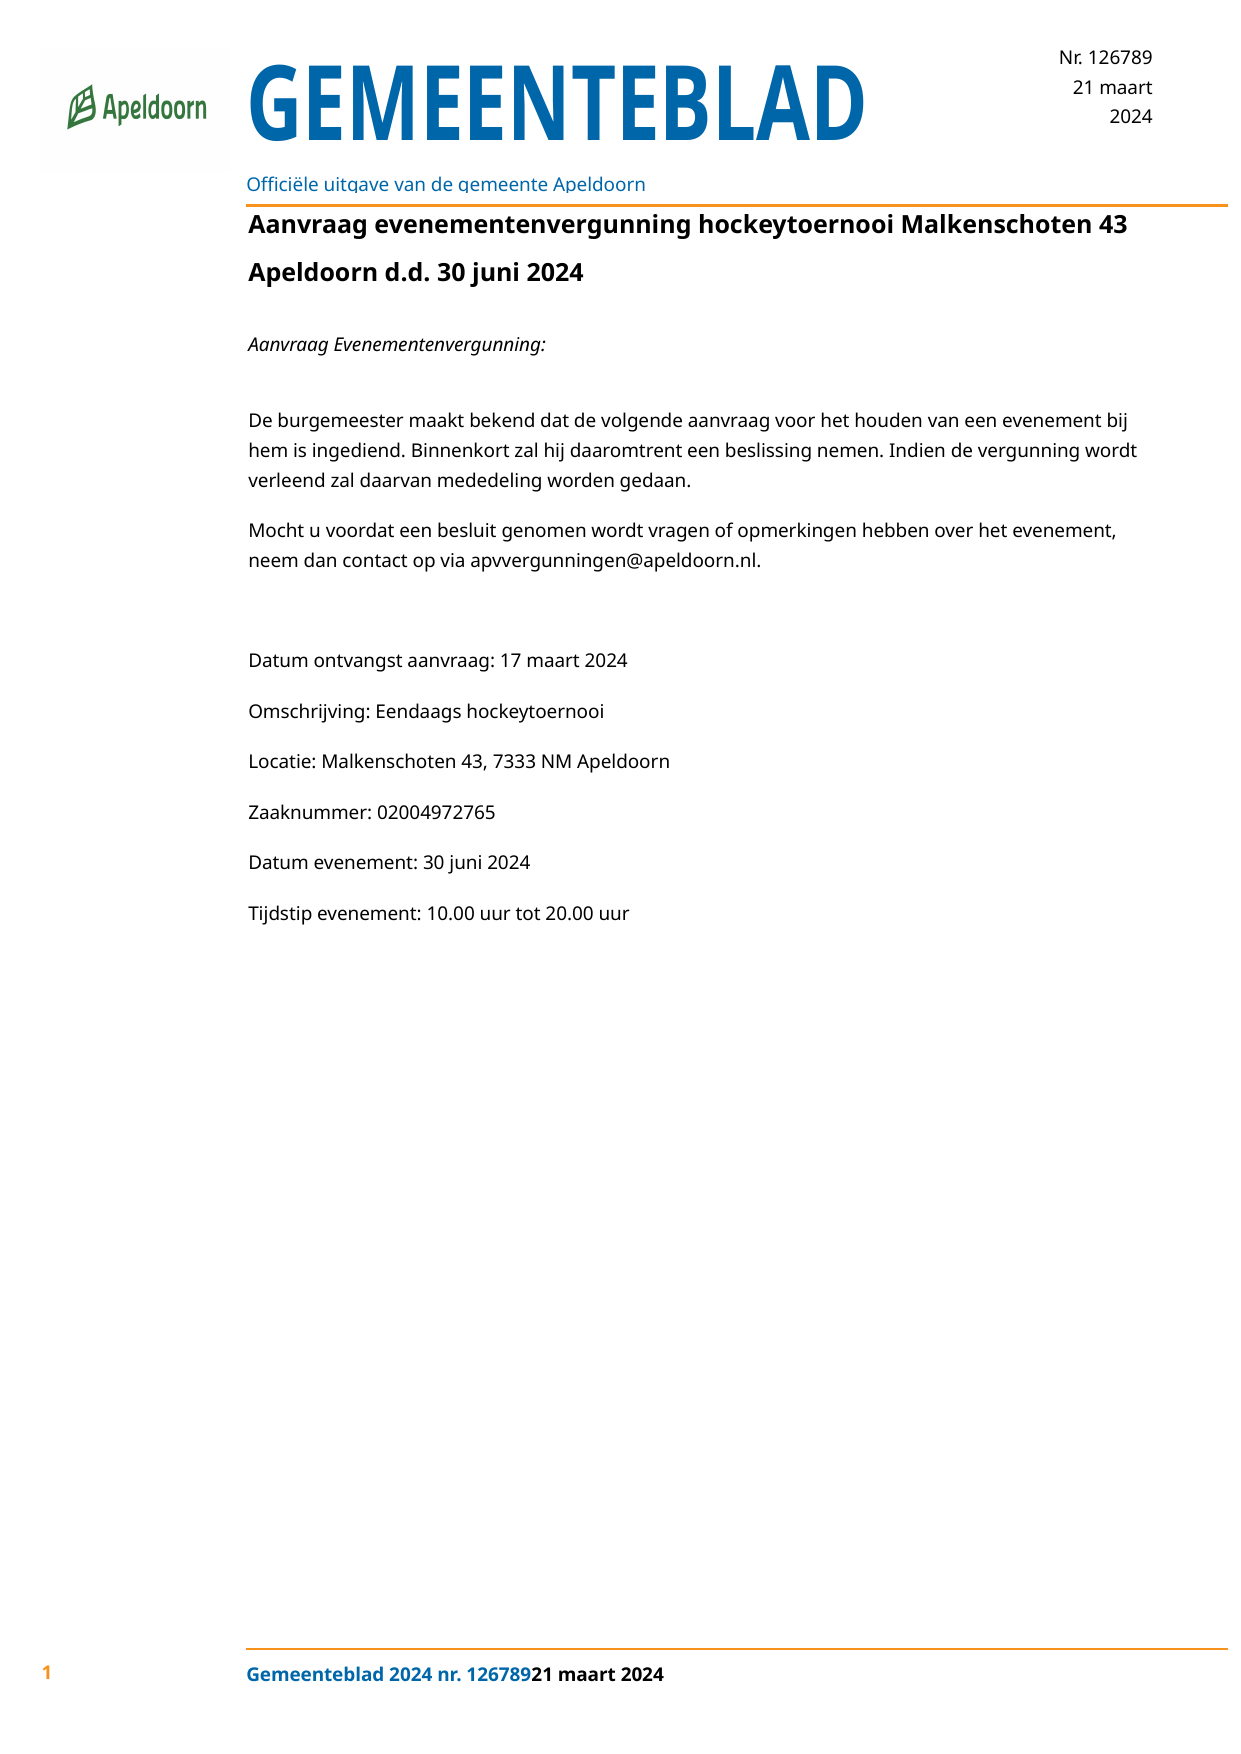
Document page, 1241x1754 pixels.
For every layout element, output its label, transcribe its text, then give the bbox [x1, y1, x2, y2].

text De burgemeester maakt bekend dat de volgende aanvraag voor het houden van een evenement bij hem is ingediend. Binnenkort zal hij daaromtrent een beslissing nemen. Indien de vergunning wordt verleend zal daarvan mededeling worden gedaan. [248, 408, 1152, 492]
text Omschrijving: Eendaags hockeytoernooi [248, 698, 1152, 724]
text Aanvraag evenementenvergunning hockeytoernooi Malkenschoten 43 Apeldoorn d.d. 30 juni 2024 [248, 207, 1152, 288]
picture [41, 47, 231, 172]
text Datum ontvangst aanvraag: 17 maart 2024 [248, 648, 1152, 673]
text Datum evenement: 30 juni 2024 [248, 849, 1152, 875]
text Aanvraag Evenementenvergunning: [248, 331, 1152, 357]
text Tijdstip evenement: 10.00 uur tot 20.00 uur [248, 900, 1152, 925]
text Zaaknummer: 02004972765 [248, 799, 1152, 824]
text Mocht u voordat een besluit genomen wordt vragen of opmerkingen hebben over het evenement, neem dan contact op via apvvergunningen@apeldoorn.nl. [248, 517, 1152, 572]
text Locatie: Malkenschoten 43, 7333 NM Apeldoorn [248, 748, 1152, 774]
